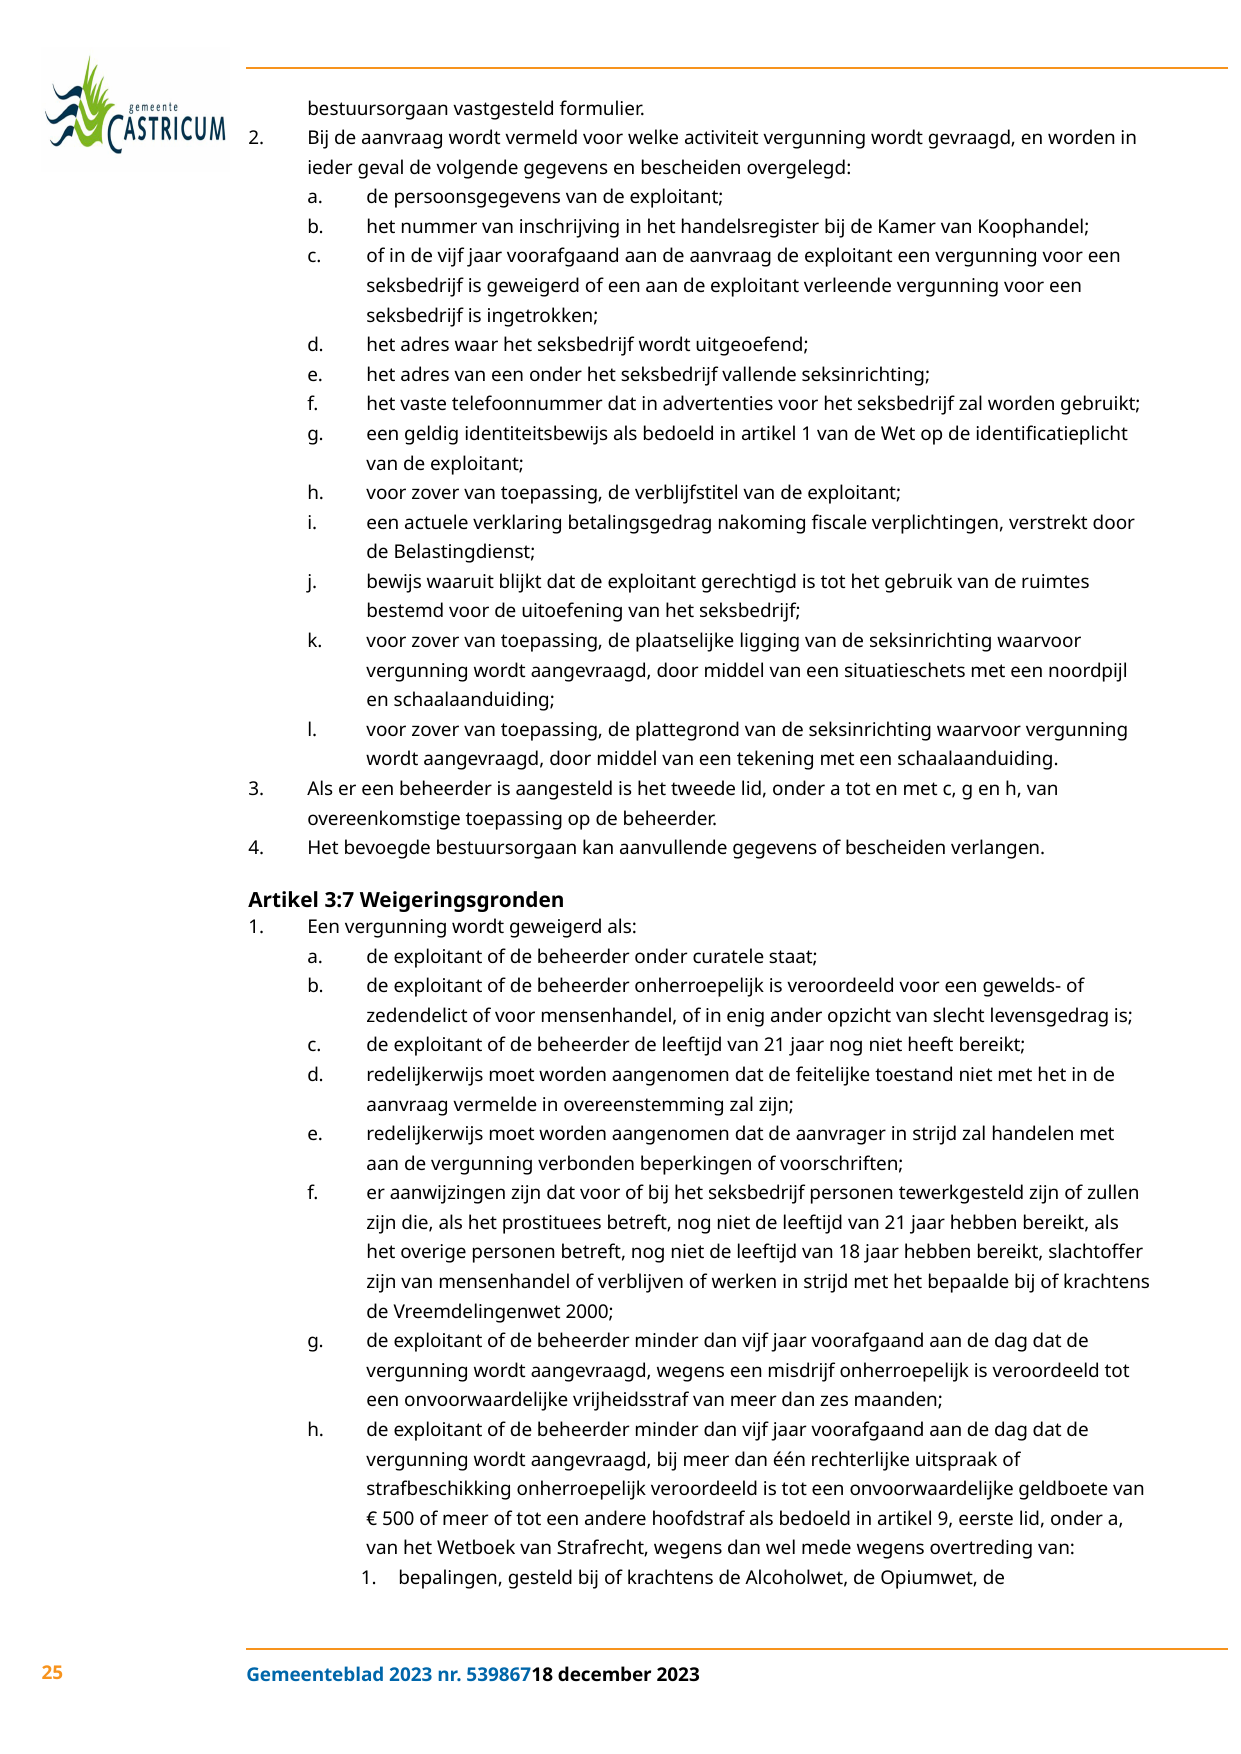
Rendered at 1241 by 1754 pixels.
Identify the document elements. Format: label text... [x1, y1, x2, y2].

list bestuursorgaan vastgesteld formulier. [248, 95, 1152, 121]
list de persoonsgegevens van de exploitant; [307, 183, 1152, 209]
list de exploitant of de beheerder de leeftijd van 21 jaar nog niet heeft bereikt; [307, 1032, 1152, 1057]
list redelijkerwijs moet worden aangenomen dat de feitelijke toestand niet met het in de aanvraag vermelde in overeenstemming zal zijn; [307, 1061, 1152, 1116]
list bewijs waaruit blijkt dat de exploitant gerechtigd is tot het gebruik van de ruimtes bestemd voor de uitoefening van het seksbedrijf; [307, 568, 1152, 623]
text Artikel 3:7 Weigeringsgronden [248, 885, 1152, 913]
list Het bevoegde bestuursorgaan kan aanvullende gegevens of bescheiden verlangen. [248, 834, 1152, 860]
list de exploitant of de beheerder minder dan vijf jaar voorafgaand aan de dag dat de vergunning wordt aangevraagd, wegens een misdrijf onherroepelijk is veroordeeld tot een onvoorwaardelijke vrijheidsstraf van meer dan zes maanden; [307, 1327, 1152, 1412]
list Als er een beheerder is aangesteld is het tweede lid, onder a tot en met c, g en h, van overeenkomstige toepassing op de beheerder. [248, 775, 1152, 831]
list het adres waar het seksbedrijf wordt uitgeoefend; [307, 331, 1152, 357]
list voor zover van toepassing, de plaatselijke ligging van de seksinrichting waarvoor vergunning wordt aangevraagd, door middel van een situatieschets met een noordpijl en schaalaanduiding; [307, 627, 1152, 712]
list het nummer van inschrijving in het handelsregister bij de Kamer van Koophandel; [307, 213, 1152, 239]
list een actuele verklaring betalingsgedrag nakoming fiscale verplichtingen, verstrekt door de Belastingdienst; [307, 509, 1152, 564]
list de exploitant of de beheerder onder curatele staat; [307, 943, 1152, 968]
list er aanwijzingen zijn dat voor of bij het seksbedrijf personen tewerkgesteld zijn of zullen zijn die, als het prostituees betreft, nog niet de leeftijd van 21 jaar hebben bereikt, als het overige personen betreft, nog niet de leeftijd van 18 jaar hebben bereikt, slachtoffer zijn van mensenhandel of verblijven of werken in strijd met het bepaalde bij of krachtens de Vreemdelingenwet 2000; [307, 1179, 1152, 1323]
list Een vergunning wordt geweigerd als: [248, 913, 1152, 939]
list de exploitant of de beheerder onherroepelijk is veroordeeld voor een gewelds- of zedendelict of voor mensenhandel, of in enig ander opzicht van slecht levensgedrag is; [307, 972, 1152, 1028]
list bepalingen, gesteld bij of krachtens de Alcoholwet, de Opiumwet, de [361, 1564, 1152, 1590]
list voor zover van toepassing, de verblijfstitel van de exploitant; [307, 479, 1152, 505]
list of in de vijf jaar voorafgaand aan de aanvraag de exploitant een vergunning voor een seksbedrijf is geweigerd of een aan de exploitant verleende vergunning voor een seksbedrijf is ingetrokken; [307, 243, 1152, 328]
list redelijkerwijs moet worden aangenomen dat de aanvrager in strijd zal handelen met aan de vergunning verbonden beperkingen of voorschriften; [307, 1120, 1152, 1176]
list voor zover van toepassing, de plattegrond van de seksinrichting waarvoor vergunning wordt aangevraagd, door middel van een tekening met een schaalaanduiding. [307, 716, 1152, 771]
list het vaste telefoonnummer dat in advertenties voor het seksbedrijf zal worden gebruikt; [307, 391, 1152, 416]
list Bij de aanvraag wordt vermeld voor welke activiteit vergunning wordt gevraagd, en worden in ieder geval de volgende gegevens en bescheiden overgelegd: [248, 124, 1152, 180]
list een geldig identiteitsbewijs als bedoeld in artikel 1 van de Wet op de identificatieplicht van de exploitant; [307, 420, 1152, 476]
list de exploitant of de beheerder minder dan vijf jaar voorafgaand aan de dag dat de vergunning wordt aangevraagd, bij meer dan één rechterlijke uitspraak of strafbeschikking onherroepelijk veroordeeld is tot een onvoorwaardelijke geldboete van € 500 of meer of tot een andere hoofdstraf als bedoeld in artikel 9, eerste lid, onder a, van het Wetboek van Strafrecht, wegens dan wel mede wegens overtreding van: [307, 1416, 1152, 1560]
list het adres van een onder het seksbedrijf vallende seksinrichting; [307, 361, 1152, 387]
picture [41, 47, 231, 172]
